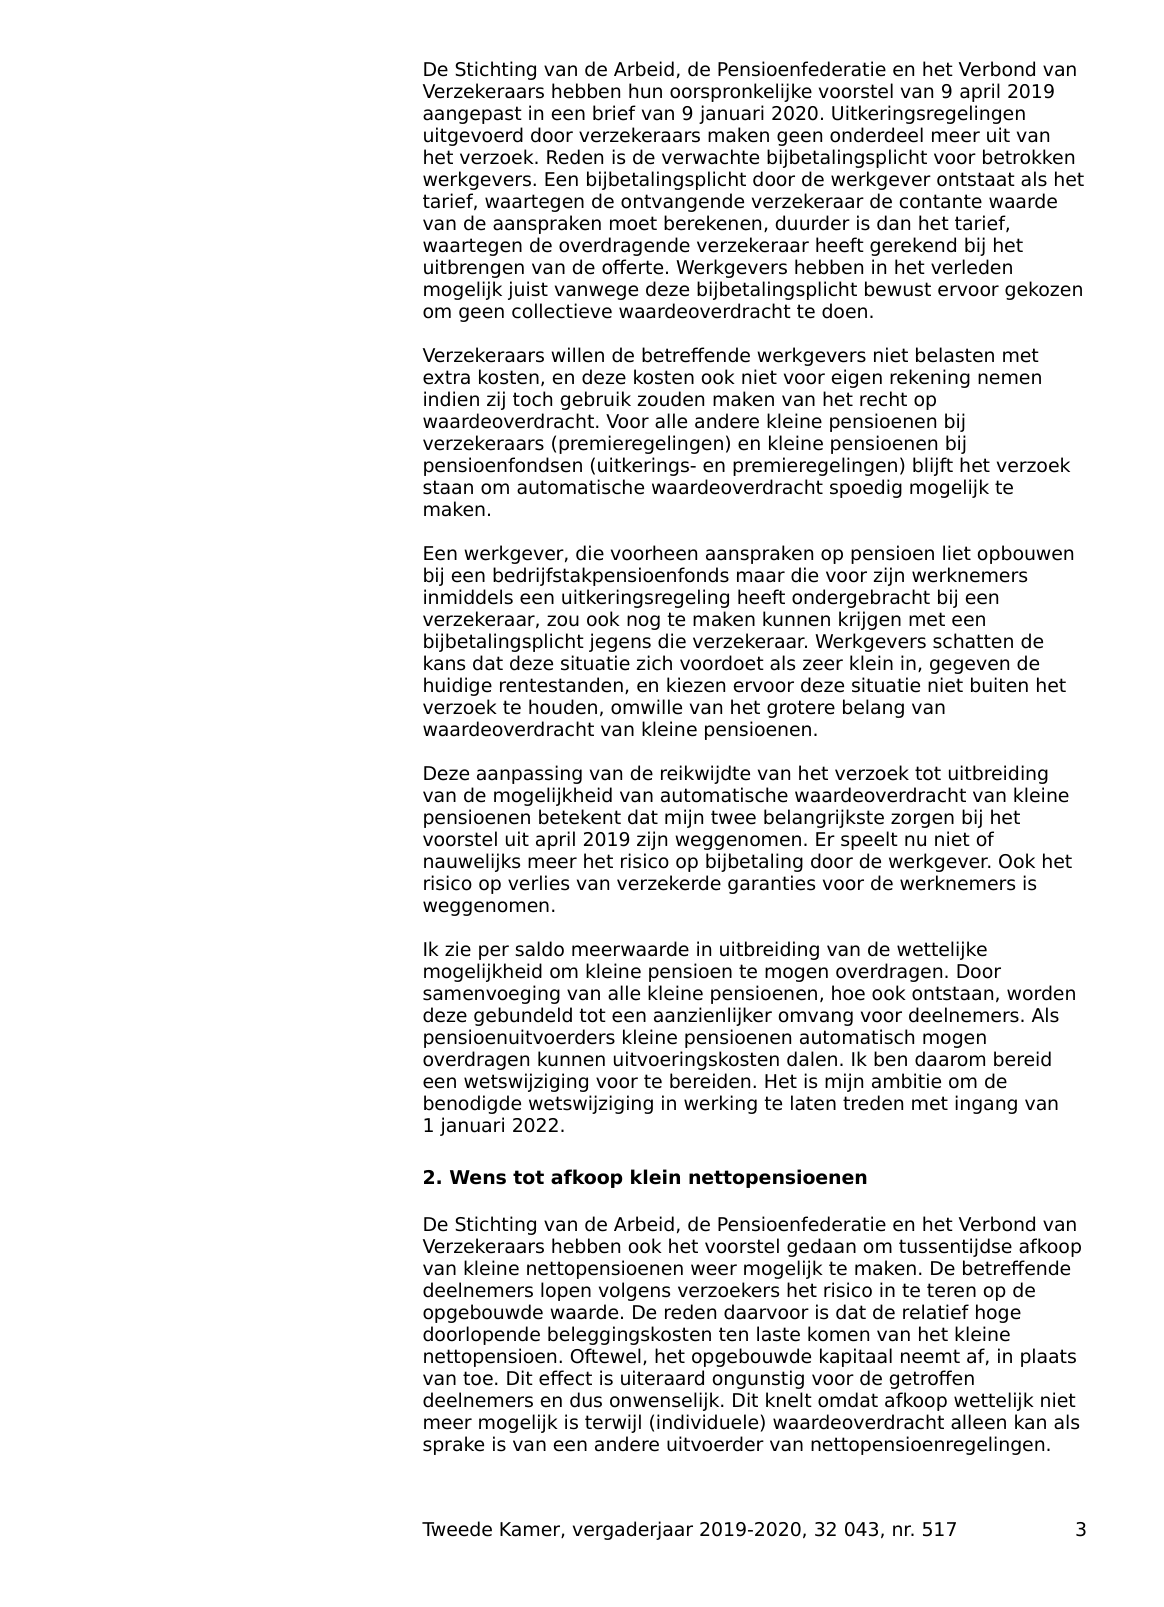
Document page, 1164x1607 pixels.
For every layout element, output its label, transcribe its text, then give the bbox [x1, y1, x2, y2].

text Ik zie per saldo meerwaarde in uitbreiding van de wettelijke mogelijkheid om kleine pensioen te mogen overdragen. Door samenvoeging van alle kleine pensioenen, hoe ook ontstaan, worden deze gebundeld tot een aanzienlijker omvang voor deelnemers. Als pensioenuitvoerders kleine pensioenen automatisch mogen overdragen kunnen uitvoeringskosten dalen. Ik ben daarom bereid een wetswijziging voor te bereiden. Het is mijn ambitie om de benodigde wetswijziging in werking te laten treden met ingang van 1 januari 2022. [422, 939, 1087, 1137]
text Verzekeraars willen de betreffende werkgevers niet belasten met extra kosten, en deze kosten ook niet voor eigen rekening nemen indien zij toch gebruik zouden maken van het recht op waardeoverdracht. Voor alle andere kleine pensioenen bij verzekeraars (premieregelingen) en kleine pensioenen bij pensioenfondsen (uitkerings- en premieregelingen) blijft het verzoek staan om automatische waardeoverdracht spoedig mogelijk te maken. [422, 345, 1087, 521]
subtitle 2. Wens tot afkoop klein nettopensioenen [422, 1167, 1087, 1189]
text De Stichting van de Arbeid, de Pensioenfederatie en het Verbond van Verzekeraars hebben hun oorspronkelijke voorstel van 9 april 2019 aangepast in een brief van 9 januari 2020. Uitkeringsregelingen uitgevoerd door verzekeraars maken geen onderdeel meer uit van het verzoek. Reden is de verwachte bijbetalingsplicht voor betrokken werkgevers. Een bijbetalingsplicht door de werkgever ontstaat als het tarief, waartegen de ontvangende verzekeraar de contante waarde van de aanspraken moet berekenen, duurder is dan het tarief, waartegen de overdragende verzekeraar heeft gerekend bij het uitbrengen van de offerte. Werkgevers hebben in het verleden mogelijk juist vanwege deze bijbetalingsplicht bewust ervoor gekozen om geen collectieve waardeoverdracht te doen. [422, 59, 1087, 323]
text De Stichting van de Arbeid, de Pensioenfederatie en het Verbond van Verzekeraars hebben ook het voorstel gedaan om tussentijdse afkoop van kleine nettopensioenen weer mogelijk te maken. De betreffende deelnemers lopen volgens verzoekers het risico in te teren op de opgebouwde waarde. De reden daarvoor is dat de relatief hoge doorlopende beleggingskosten ten laste komen van het kleine nettopensioen. Oftewel, het opgebouwde kapitaal neemt af, in plaats van toe. Dit effect is uiteraard ongunstig voor de getroffen deelnemers en dus onwenselijk. Dit knelt omdat afkoop wettelijk niet meer mogelijk is terwijl (individuele) waardeoverdracht alleen kan als sprake is van een andere uitvoerder van nettopensioenregelingen. [422, 1214, 1087, 1456]
text Een werkgever, die voorheen aanspraken op pensioen liet opbouwen bij een bedrijfstakpensioenfonds maar die voor zijn werknemers inmiddels een uitkeringsregeling heeft ondergebracht bij een verzekeraar, zou ook nog te maken kunnen krijgen met een bijbetalingsplicht jegens die verzekeraar. Werkgevers schatten de kans dat deze situatie zich voordoet als zeer klein in, gegeven de huidige rentestanden, en kiezen ervoor deze situatie niet buiten het verzoek te houden, omwille van het grotere belang van waardeoverdracht van kleine pensioenen. [422, 543, 1087, 741]
text Deze aanpassing van de reikwijdte van het verzoek tot uitbreiding van de mogelijkheid van automatische waardeoverdracht van kleine pensioenen betekent dat mijn twee belangrijkste zorgen bij het voorstel uit april 2019 zijn weggenomen. Er speelt nu niet of nauwelijks meer het risico op bijbetaling door de werkgever. Ook het risico op verlies van verzekerde garanties voor de werknemers is weggenomen. [422, 763, 1087, 917]
